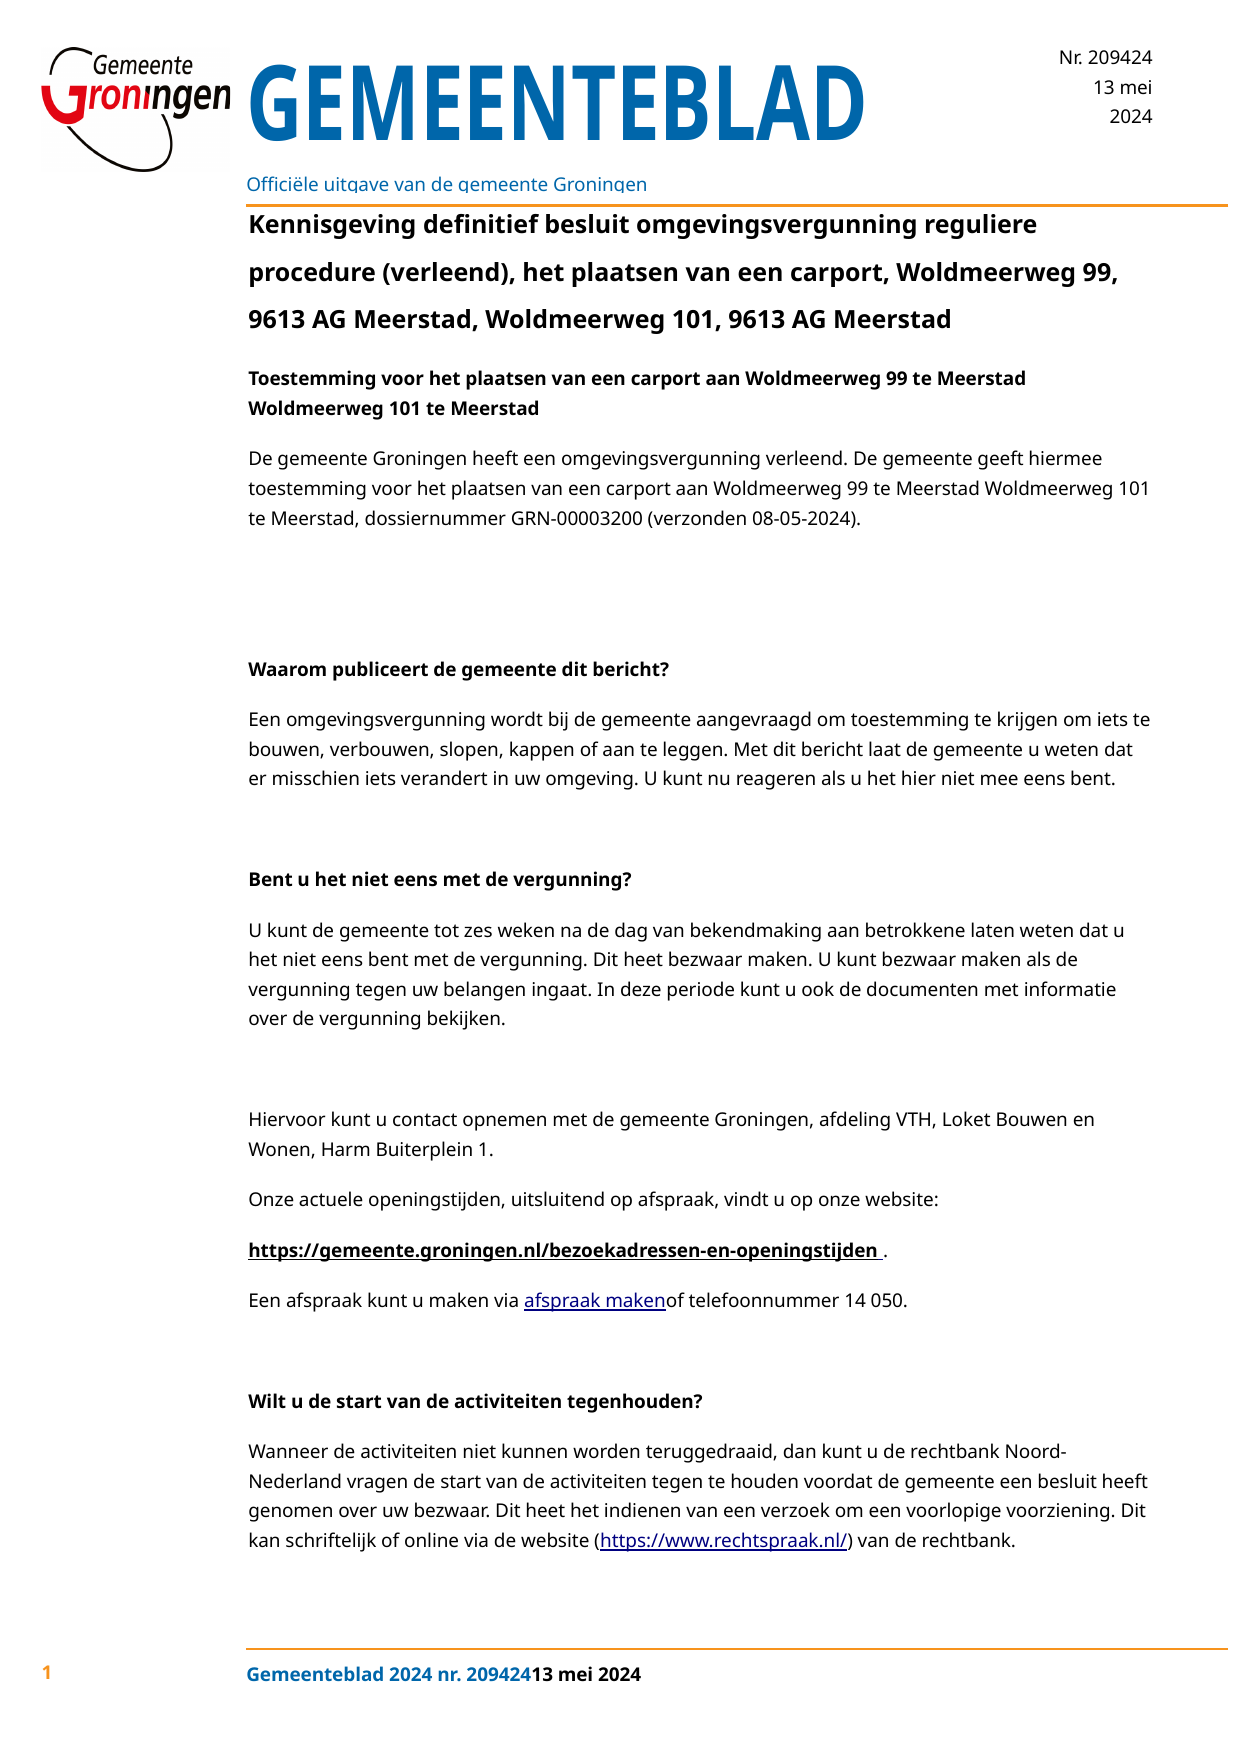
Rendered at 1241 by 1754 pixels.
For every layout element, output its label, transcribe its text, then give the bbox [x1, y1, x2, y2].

text Een omgevingsvergunning wordt bij de gemeente aangevraagd om toestemming te krijgen om iets te bouwen, verbouwen, slopen, kappen of aan te leggen. Met dit bericht laat de gemeente u weten dat er misschien iets verandert in uw omgeving. U kunt nu reageren als u het hier niet mee eens bent. [248, 706, 1152, 791]
text Een afspraak kunt u maken via afspraak makenof telefoonnummer 14 050. [248, 1287, 1152, 1313]
text https://gemeente.groningen.nl/bezoekadressen-en-openingstijden . [248, 1237, 1152, 1262]
picture [41, 47, 231, 172]
text Wilt u de start van de activiteiten tegenhouden? [248, 1388, 1152, 1414]
text Waarom publiceert de gemeente dit bericht? [248, 656, 1152, 682]
text U kunt de gemeente tot zes weken na de dag van bekendmaking aan betrokkene laten weten dat u het niet eens bent met de vergunning. Dit heet bezwaar maken. U kunt bezwaar maken als de vergunning tegen uw belangen ingaat. In deze periode kunt u ook de documenten met informatie over de vergunning bekijken. [248, 917, 1152, 1031]
text De gemeente Groningen heeft een omgevingsvergunning verleend. De gemeente geeft hiermee toestemming voor het plaatsen van een carport aan Woldmeerweg 99 te Meerstad Woldmeerweg 101 te Meerstad, dossiernummer GRN-00003200 (verzonden 08-05-2024). [248, 446, 1152, 530]
text Bent u het niet eens met de vergunning? [248, 866, 1152, 892]
text Onze actuele openingstijden, uitsluitend op afspraak, vindt u op onze website: [248, 1186, 1152, 1212]
text Wanneer de activiteiten niet kunnen worden teruggedraaid, dan kunt u de rechtbank Noord-Nederland vragen de start van de activiteiten tegen te houden voordat de gemeente een besluit heeft genomen over uw bezwaar. Dit heet het indienen van een verzoek om een voorlopige voorziening. Dit kan schriftelijk of online via de website (https://www.rechtspraak.nl/) van de rechtbank. [248, 1438, 1152, 1553]
text Hiervoor kunt u contact opnemen met de gemeente Groningen, afdeling VTH, Loket Bouwen en Wonen, Harm Buiterplein 1. [248, 1106, 1152, 1162]
text Toestemming voor het plaatsen van een carport aan Woldmeerweg 99 te Meerstad Woldmeerweg 101 te Meerstad [248, 366, 1152, 421]
text Kennisgeving definitief besluit omgevingsvergunning reguliere procedure (verleend), het plaatsen van een carport, Woldmeerweg 99, 9613 AG Meerstad, Woldmeerweg 101, 9613 AG Meerstad [248, 207, 1152, 336]
